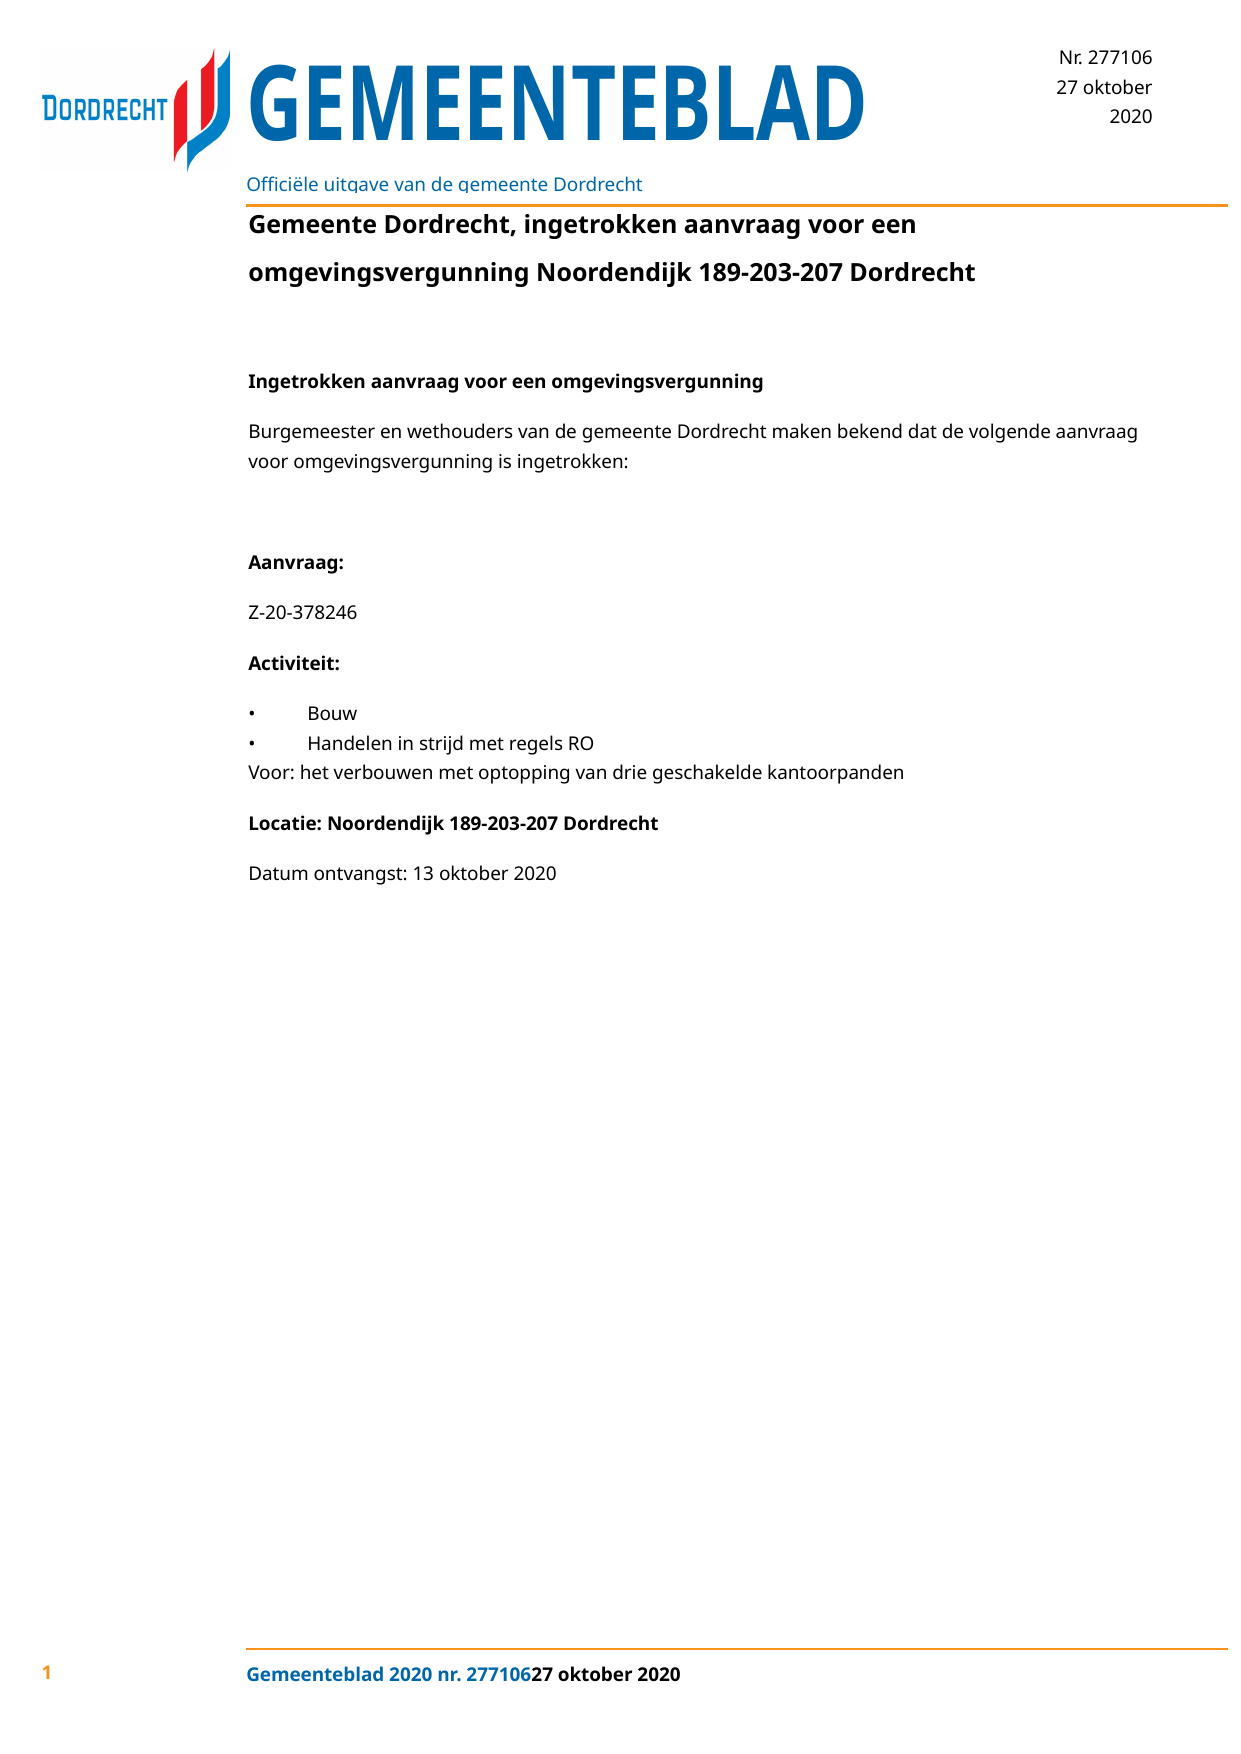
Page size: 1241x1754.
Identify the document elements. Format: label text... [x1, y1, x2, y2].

text Datum ontvangst: 13 oktober 2020 [248, 860, 1152, 886]
text Voor: het verbouwen met optopping van drie geschakelde kantoorpanden [248, 759, 1152, 785]
list Handelen in strijd met regels RO [248, 730, 1152, 756]
picture [41, 47, 231, 172]
text Z-20-378246 [248, 599, 1152, 625]
text Locatie: Noordendijk 189-203-207 Dordrecht [248, 810, 1152, 836]
list Bouw [248, 700, 1152, 726]
text Ingetrokken aanvraag voor een omgevingsvergunning [248, 368, 1152, 394]
text Burgemeester en wethouders van de gemeente Dordrecht maken bekend dat de volgende aanvraag voor omgevingsvergunning is ingetrokken: [248, 419, 1152, 474]
text Gemeente Dordrecht, ingetrokken aanvraag voor een omgevingsvergunning Noordendijk 189-203-207 Dordrecht [248, 207, 1152, 288]
text Aanvraag: [248, 549, 1152, 575]
text Activiteit: [248, 650, 1152, 676]
